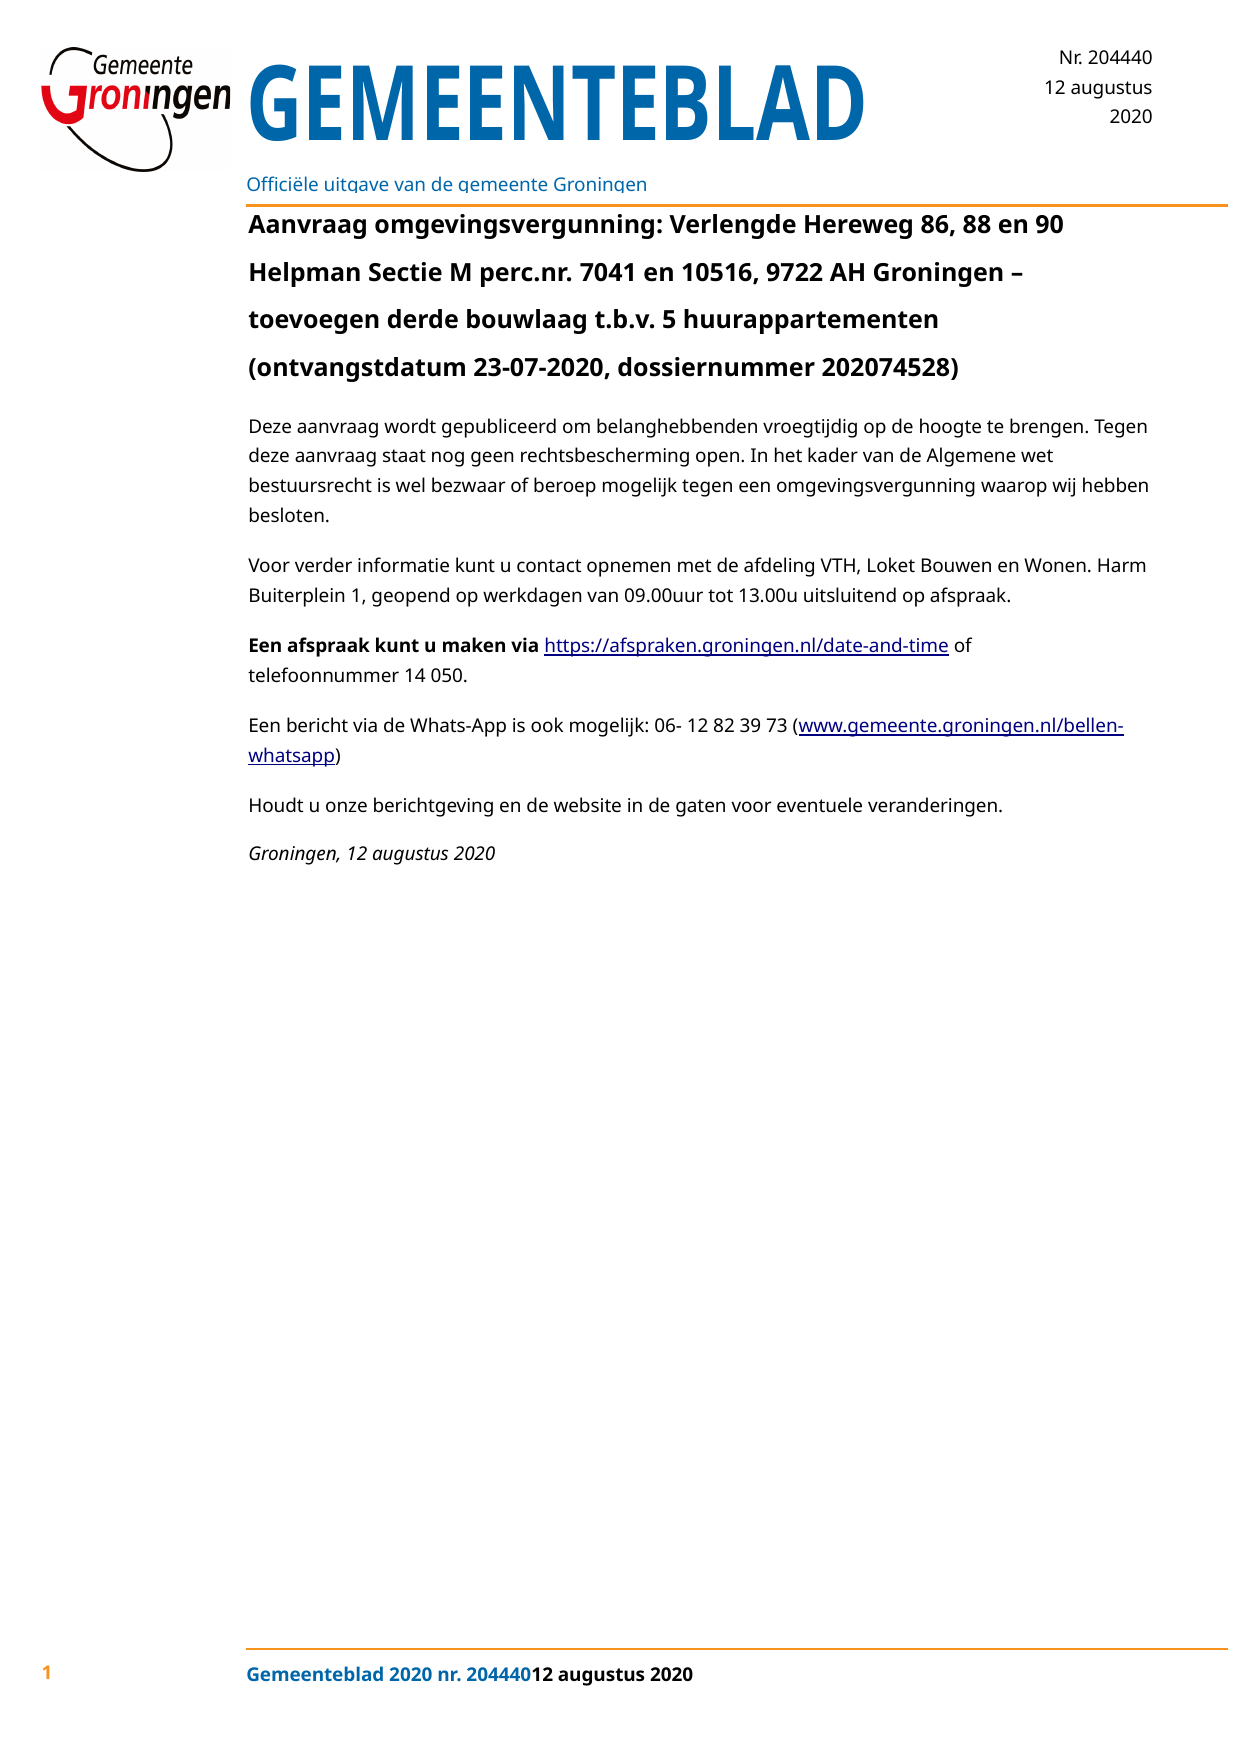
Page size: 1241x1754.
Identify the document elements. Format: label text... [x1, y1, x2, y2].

text Houdt u onze berichtgeving en de website in de gaten voor eventuele veranderingen. [248, 792, 1152, 818]
text Aanvraag omgevingsvergunning: Verlengde Hereweg 86, 88 en 90 Helpman Sectie M perc.nr. 7041 en 10516, 9722 AH Groningen – toevoegen derde bouwlaag t.b.v. 5 huurappartementen (ontvangstdatum 23-07-2020, dossiernummer 202074528) [248, 207, 1152, 384]
text Een bericht via de Whats-App is ook mogelijk: 06- 12 82 39 73 (www.gemeente.groningen.nl/bellen-whatsapp) [248, 712, 1152, 768]
text Groningen, 12 augustus 2020 [248, 840, 1152, 866]
text Voor verder informatie kunt u contact opnemen met de afdeling VTH, Loket Bouwen en Wonen. Harm Buiterplein 1, geopend op werkdagen van 09.00uur tot 13.00u uitsluitend op afspraak. [248, 552, 1152, 608]
picture [41, 47, 231, 172]
text Deze aanvraag wordt gepubliceerd om belanghebbenden vroegtijdig op de hoogte te brengen. Tegen deze aanvraag staat nog geen rechtsbescherming open. In het kader van de Algemene wet bestuursrecht is wel bezwaar of beroep mogelijk tegen een omgevingsvergunning waarop wij hebben besloten. [248, 413, 1152, 528]
text Een afspraak kunt u maken via https://afspraken.groningen.nl/date-and-time of telefoonnummer 14 050. [248, 632, 1152, 688]
